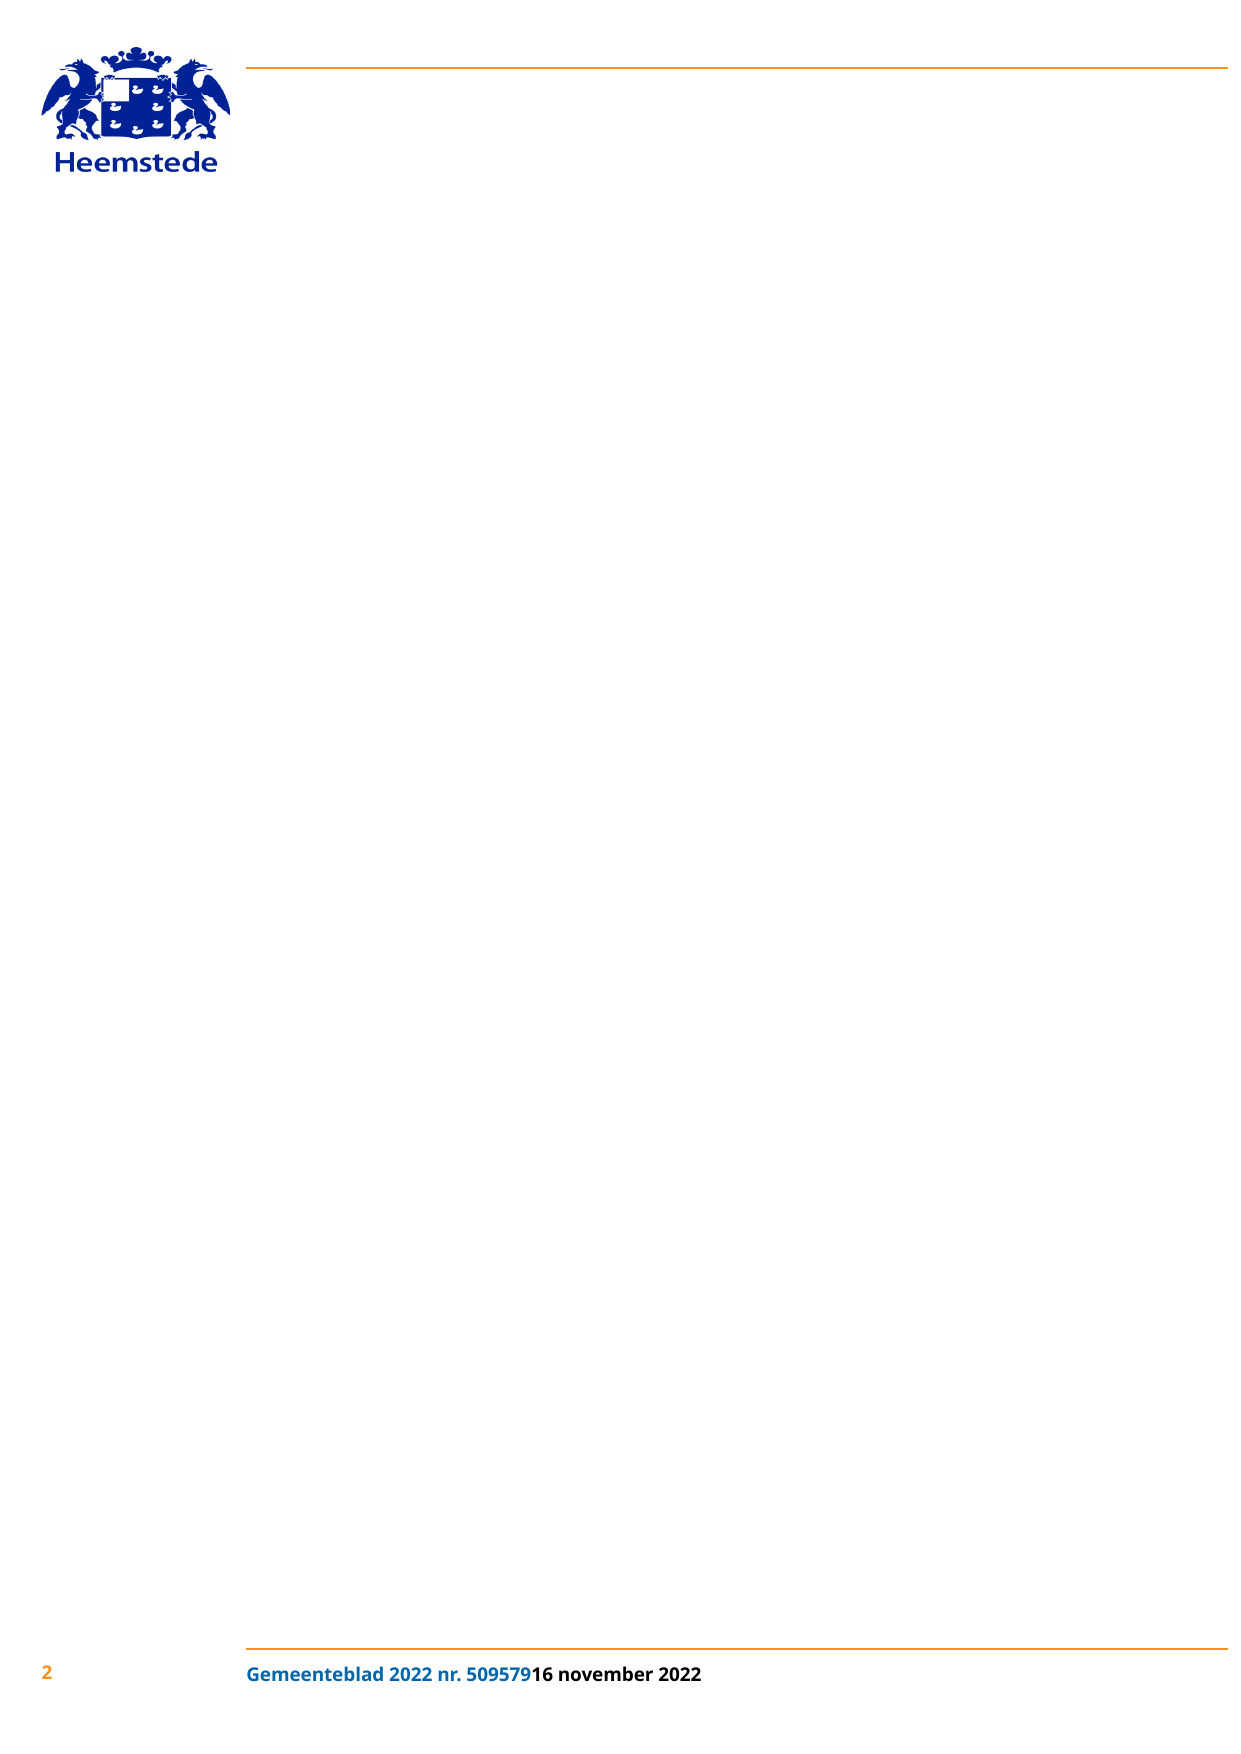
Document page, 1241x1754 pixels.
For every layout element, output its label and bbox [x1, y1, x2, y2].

picture [41, 47, 231, 172]
